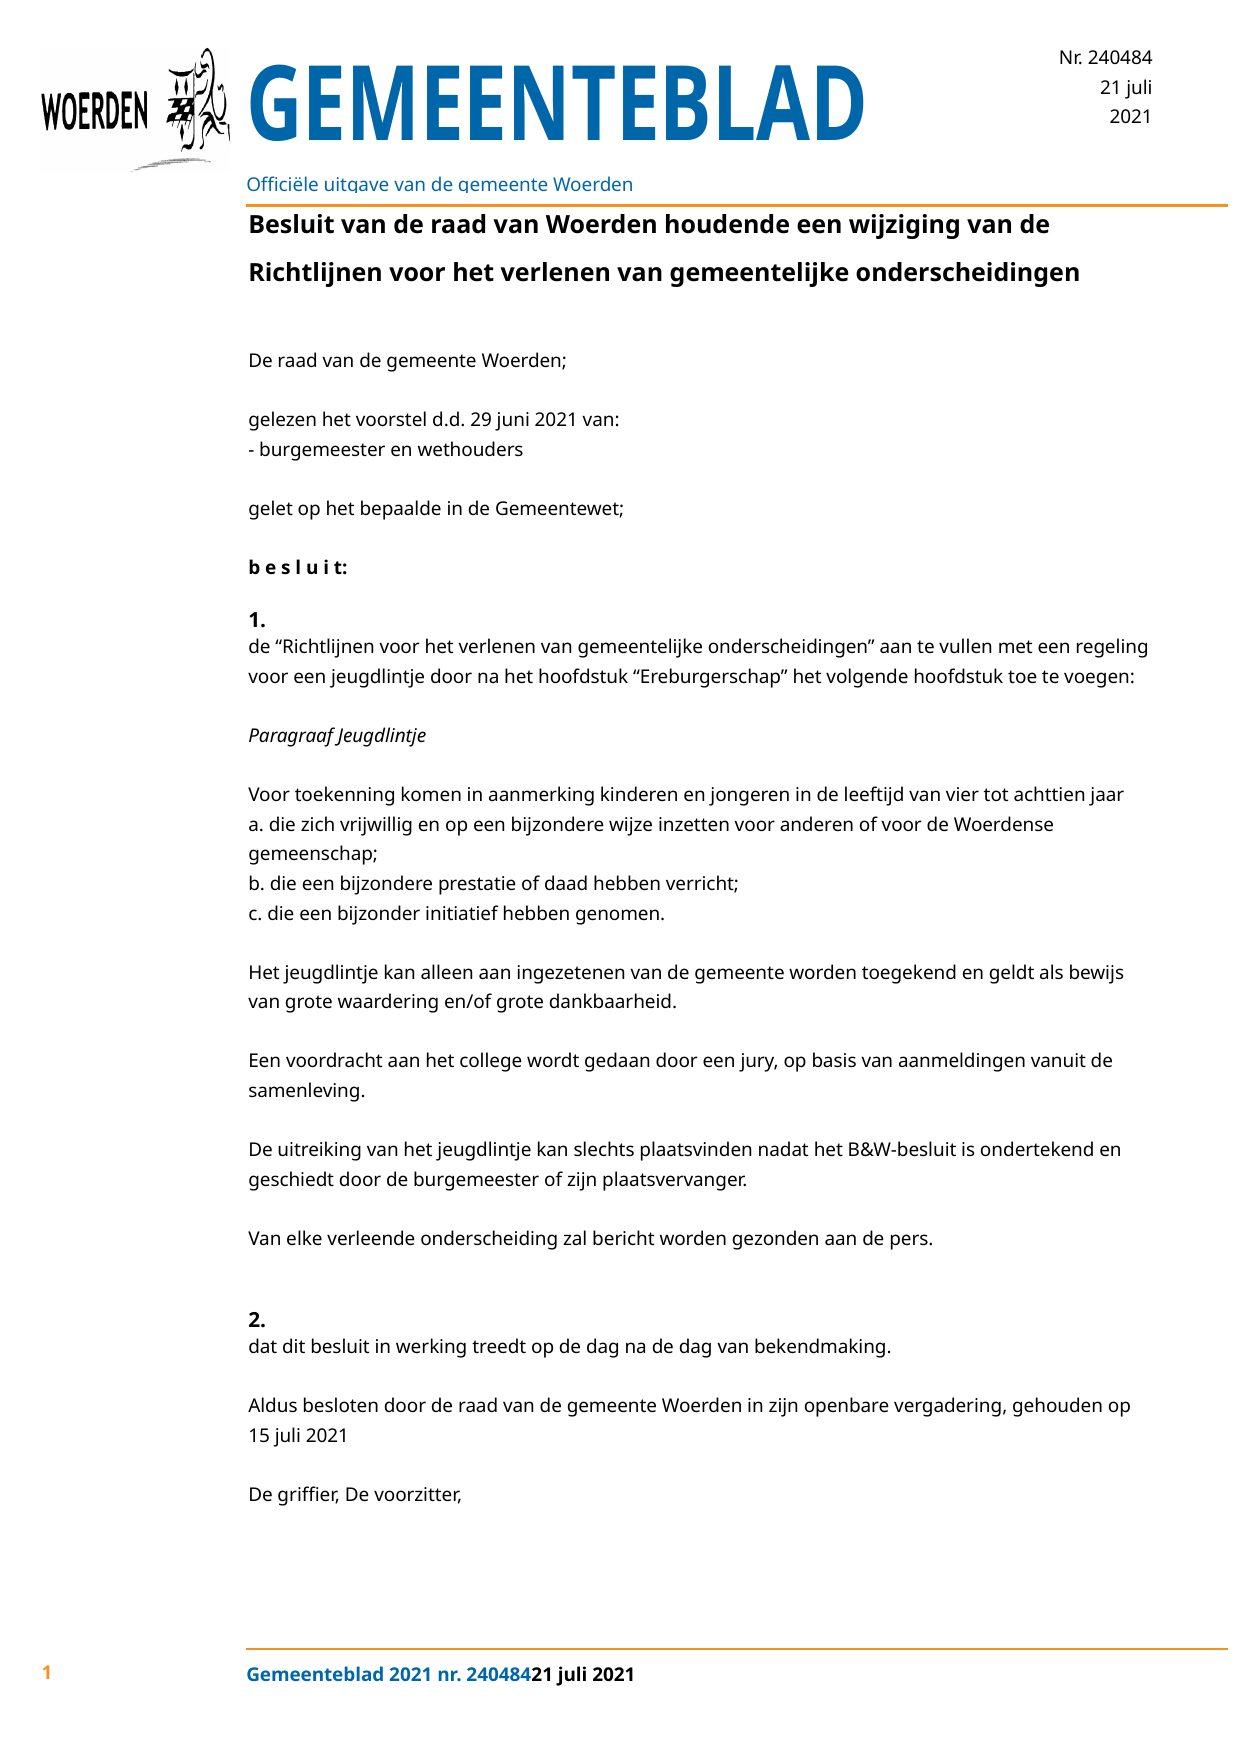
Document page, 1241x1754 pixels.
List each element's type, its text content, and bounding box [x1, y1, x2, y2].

text dat dit besluit in werking treedt op de dag na de dag van bekendmaking. [248, 1333, 1152, 1359]
text De griffier, De voorzitter, [248, 1481, 1152, 1507]
text 2. [248, 1305, 1152, 1333]
text Aldus besloten door de raad van de gemeente Woerden in zijn openbare vergadering, gehouden op 15 juli 2021 [248, 1393, 1152, 1448]
text De raad van de gemeente Woerden; [248, 347, 1152, 373]
text gelezen het voorstel d.d. 29 juni 2021 van: [248, 407, 1152, 432]
text Paragraaf Jeugdlintje [248, 722, 1152, 748]
text Besluit van de raad van Woerden houdende een wijziging van de Richtlijnen voor het verlenen van gemeentelijke onderscheidingen [248, 207, 1152, 288]
picture [41, 47, 231, 172]
text b. die een bijzondere prestatie of daad hebben verricht; [248, 870, 1152, 896]
text Van elke verleende onderscheiding zal bericht worden gezonden aan de pers. [248, 1225, 1152, 1251]
text a. die zich vrijwillig en op een bijzondere wijze inzetten voor anderen of voor de Woerdense gemeenschap; [248, 811, 1152, 866]
text De uitreiking van het jeugdlintje kan slechts plaatsvinden nadat het B&W-besluit is ondertekend en geschiedt door de burgemeester of zijn plaatsvervanger. [248, 1136, 1152, 1192]
text Voor toekenning komen in aanmerking kinderen en jongeren in de leeftijd van vier tot achttien jaar [248, 781, 1152, 807]
text b e s l u i t: [248, 554, 1152, 580]
text de “Richtlijnen voor het verlenen van gemeentelijke onderscheidingen” aan te vullen met een regeling voor een jeugdlintje door na het hoofdstuk “Ereburgerschap” het volgende hoofdstuk toe te voegen: [248, 633, 1152, 689]
text c. die een bijzonder initiatief hebben genomen. [248, 900, 1152, 925]
text - burgemeester en wethouders [248, 436, 1152, 462]
text Een voordracht aan het college wordt gedaan door een jury, op basis van aanmeldingen vanuit de samenleving. [248, 1048, 1152, 1103]
text Het jeugdlintje kan alleen aan ingezetenen van de gemeente worden toegekend en geldt als bewijs van grote waardering en/of grote dankbaarheid. [248, 959, 1152, 1014]
text gelet op het bepaalde in de Gemeentewet; [248, 495, 1152, 521]
text 1. [248, 605, 1152, 633]
